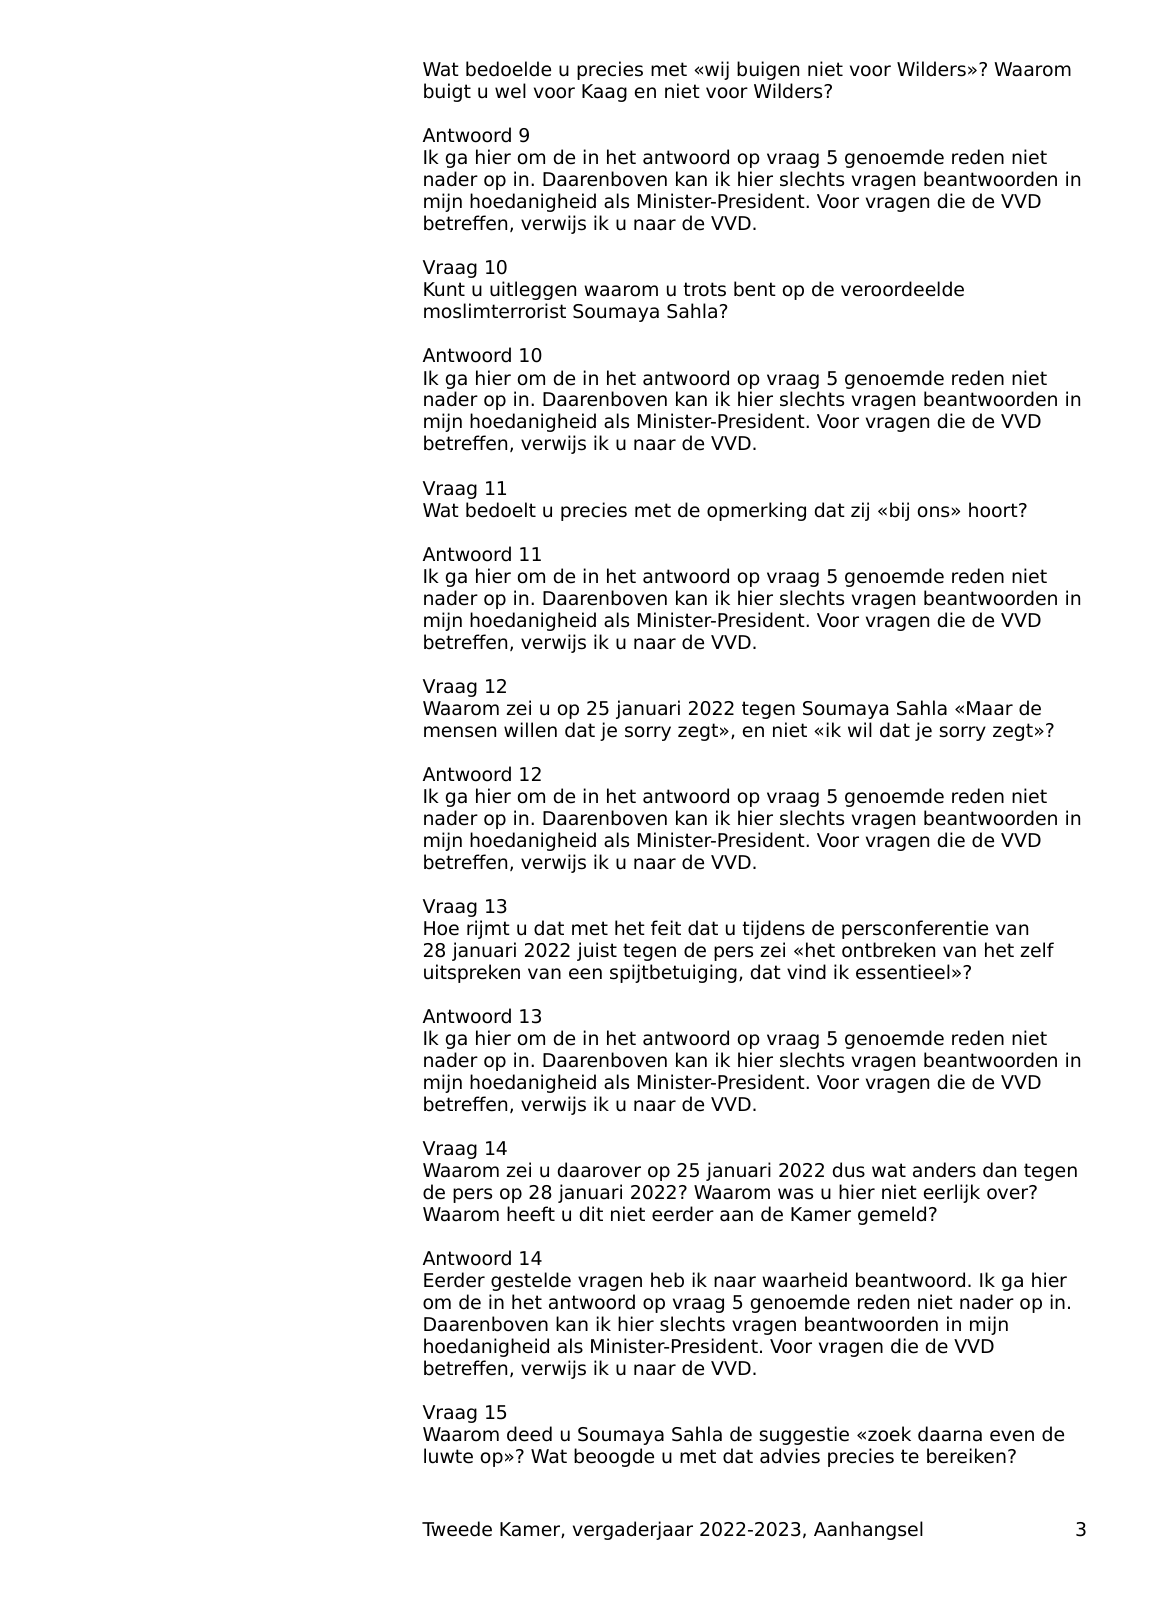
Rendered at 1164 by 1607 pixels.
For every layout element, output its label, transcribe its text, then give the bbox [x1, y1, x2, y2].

text Kunt u uitleggen waarom u trots bent op de veroordeelde moslimterrorist Soumaya Sahla? [422, 279, 1087, 323]
text Ik ga hier om de in het antwoord op vraag 5 genoemde reden niet nader op in. Daarenboven kan ik hier slechts vragen beantwoorden in mijn hoedanigheid als Minister-President. Voor vragen die de VVD betreffen, verwijs ik u naar de VVD. [422, 147, 1087, 235]
text Antwoord 14 [422, 1248, 1087, 1270]
text Waarom zei u op 25 januari 2022 tegen Soumaya Sahla «Maar de mensen willen dat je sorry zegt», en niet «ik wil dat je sorry zegt»? [422, 698, 1087, 742]
text Vraag 12 [422, 676, 1087, 698]
text Ik ga hier om de in het antwoord op vraag 5 genoemde reden niet nader op in. Daarenboven kan ik hier slechts vragen beantwoorden in mijn hoedanigheid als Minister-President. Voor vragen die de VVD betreffen, verwijs ik u naar de VVD. [422, 1028, 1087, 1116]
text Antwoord 12 [422, 764, 1087, 786]
text Hoe rijmt u dat met het feit dat u tijdens de persconferentie van 28 januari 2022 juist tegen de pers zei «het ontbreken van het zelf uitspreken van een spijtbetuiging, dat vind ik essentieel»? [422, 918, 1087, 984]
text Vraag 14 [422, 1138, 1087, 1160]
text Antwoord 10 [422, 345, 1087, 367]
text Ik ga hier om de in het antwoord op vraag 5 genoemde reden niet nader op in. Daarenboven kan ik hier slechts vragen beantwoorden in mijn hoedanigheid als Minister-President. Voor vragen die de VVD betreffen, verwijs ik u naar de VVD. [422, 566, 1087, 653]
text Antwoord 13 [422, 1006, 1087, 1028]
text Vraag 13 [422, 896, 1087, 918]
text Vraag 11 [422, 477, 1087, 499]
text Eerder gestelde vragen heb ik naar waarheid beantwoord. Ik ga hier om de in het antwoord op vraag 5 genoemde reden niet nader op in. Daarenboven kan ik hier slechts vragen beantwoorden in mijn hoedanigheid als Minister-President. Voor vragen die de VVD betreffen, verwijs ik u naar de VVD. [422, 1270, 1087, 1380]
text Antwoord 9 [422, 125, 1087, 147]
text Antwoord 11 [422, 544, 1087, 566]
text Ik ga hier om de in het antwoord op vraag 5 genoemde reden niet nader op in. Daarenboven kan ik hier slechts vragen beantwoorden in mijn hoedanigheid als Minister-President. Voor vragen die de VVD betreffen, verwijs ik u naar de VVD. [422, 367, 1087, 455]
text Waarom deed u Soumaya Sahla de suggestie «zoek daarna even de luwte op»? Wat beoogde u met dat advies precies te bereiken? [422, 1424, 1087, 1468]
text Waarom zei u daarover op 25 januari 2022 dus wat anders dan tegen de pers op 28 januari 2022? Waarom was u hier niet eerlijk over? Waarom heeft u dit niet eerder aan de Kamer gemeld? [422, 1160, 1087, 1226]
text Ik ga hier om de in het antwoord op vraag 5 genoemde reden niet nader op in. Daarenboven kan ik hier slechts vragen beantwoorden in mijn hoedanigheid als Minister-President. Voor vragen die de VVD betreffen, verwijs ik u naar de VVD. [422, 786, 1087, 874]
text Wat bedoelt u precies met de opmerking dat zij «bij ons» hoort? [422, 499, 1087, 521]
text Wat bedoelde u precies met «wij buigen niet voor Wilders»? Waarom buigt u wel voor Kaag en niet voor Wilders? [422, 59, 1087, 103]
text Vraag 15 [422, 1402, 1087, 1424]
text Vraag 10 [422, 257, 1087, 279]
